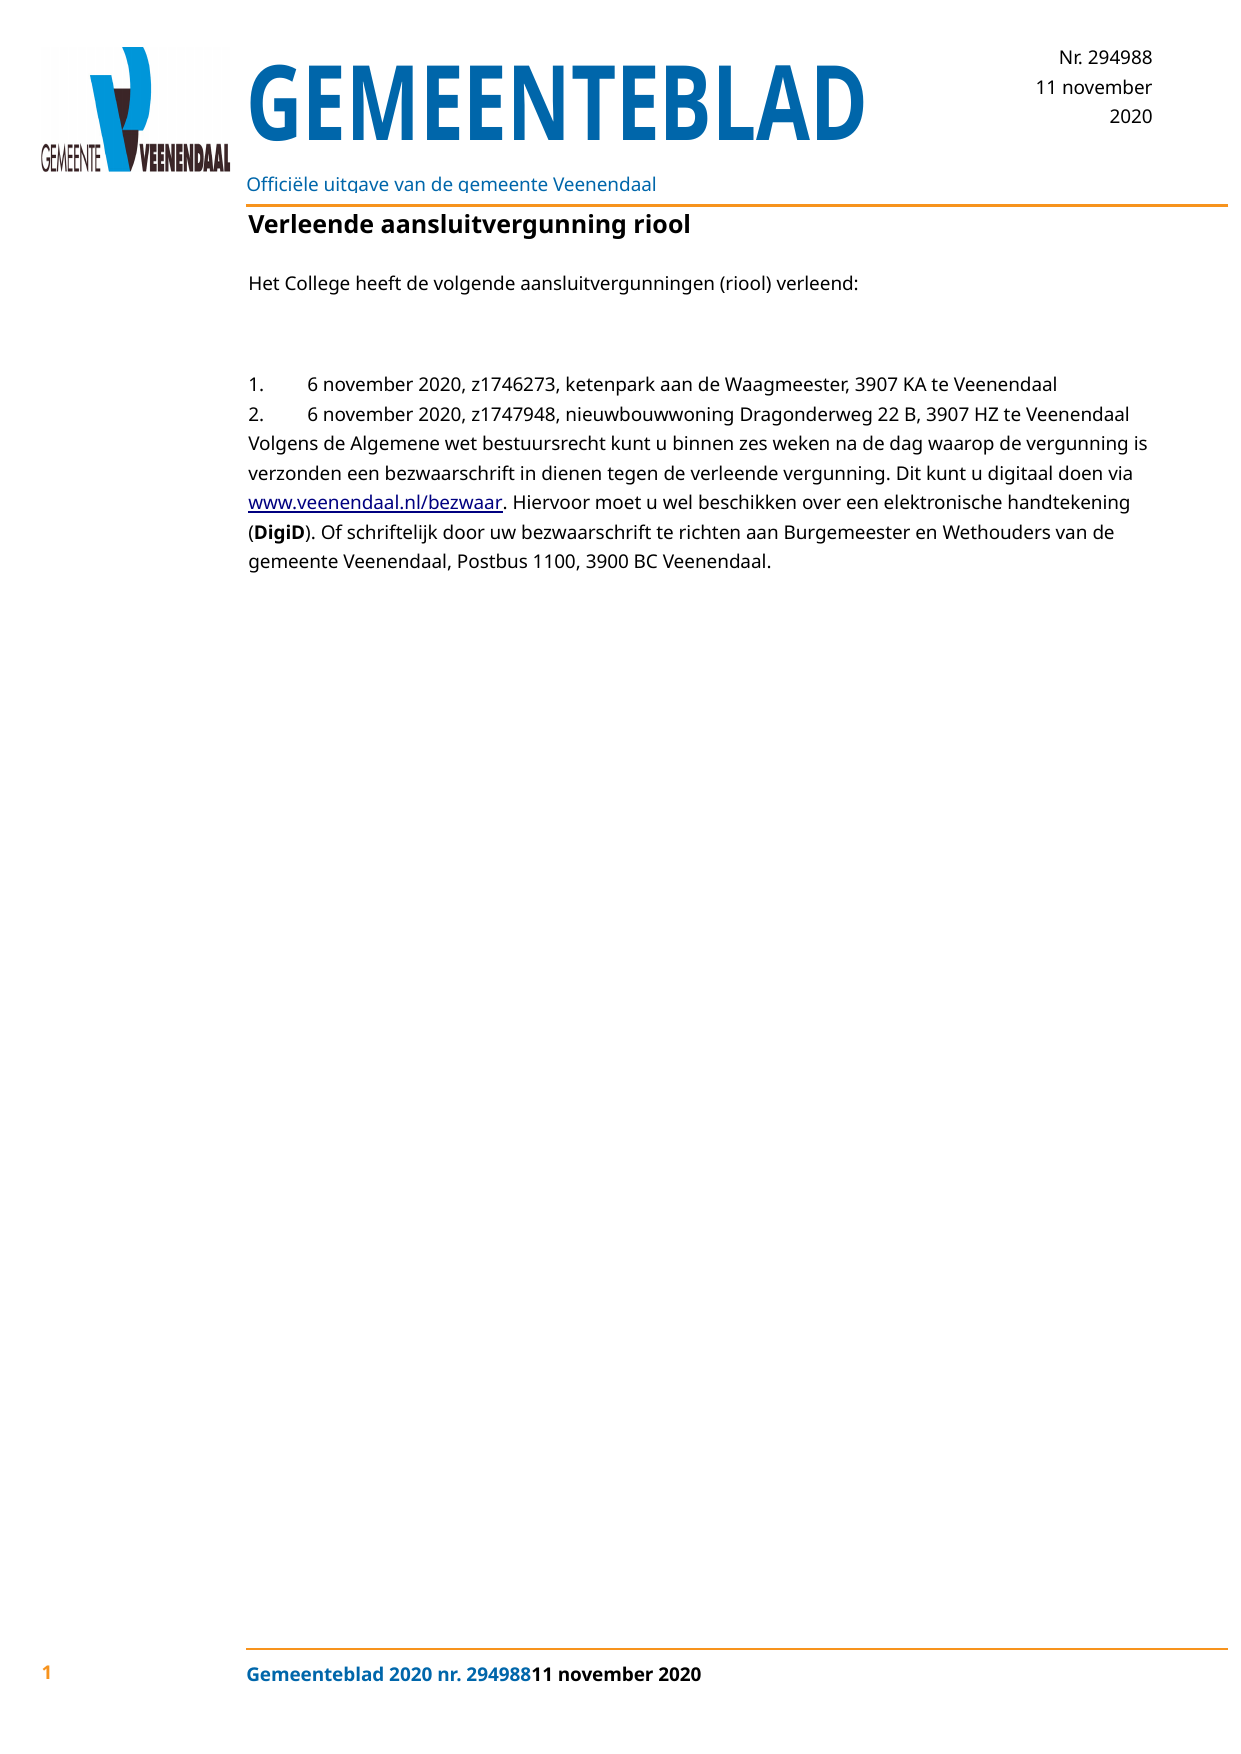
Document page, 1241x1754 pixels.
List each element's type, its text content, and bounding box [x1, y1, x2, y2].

text Volgens de Algemene wet bestuursrecht kunt u binnen zes weken na de dag waarop de vergunning is verzonden een bezwaarschrift in dienen tegen de verleende vergunning. Dit kunt u digitaal doen via www.veenendaal.nl/bezwaar. Hiervoor moet u wel beschikken over een elektronische handtekening (DigiD). Of schriftelijk door uw bezwaarschrift te richten aan Burgemeester en Wethouders van de gemeente Veenendaal, Postbus 1100, 3900 BC Veenendaal. [248, 430, 1152, 574]
text Het College heeft de volgende aansluitvergunningen (riool) verleend: [248, 270, 1152, 296]
picture [123, 47, 231, 172]
text Verleende aansluitvergunning riool [248, 207, 1152, 241]
picture [41, 47, 130, 172]
list 6 november 2020, z1746273, ketenpark aan de Waagmeester, 3907 KA te Veenendaal [248, 371, 1152, 397]
list 6 november 2020, z1747948, nieuwbouwwoning Dragonderweg 22 B, 3907 HZ te Veenendaal [248, 401, 1152, 426]
